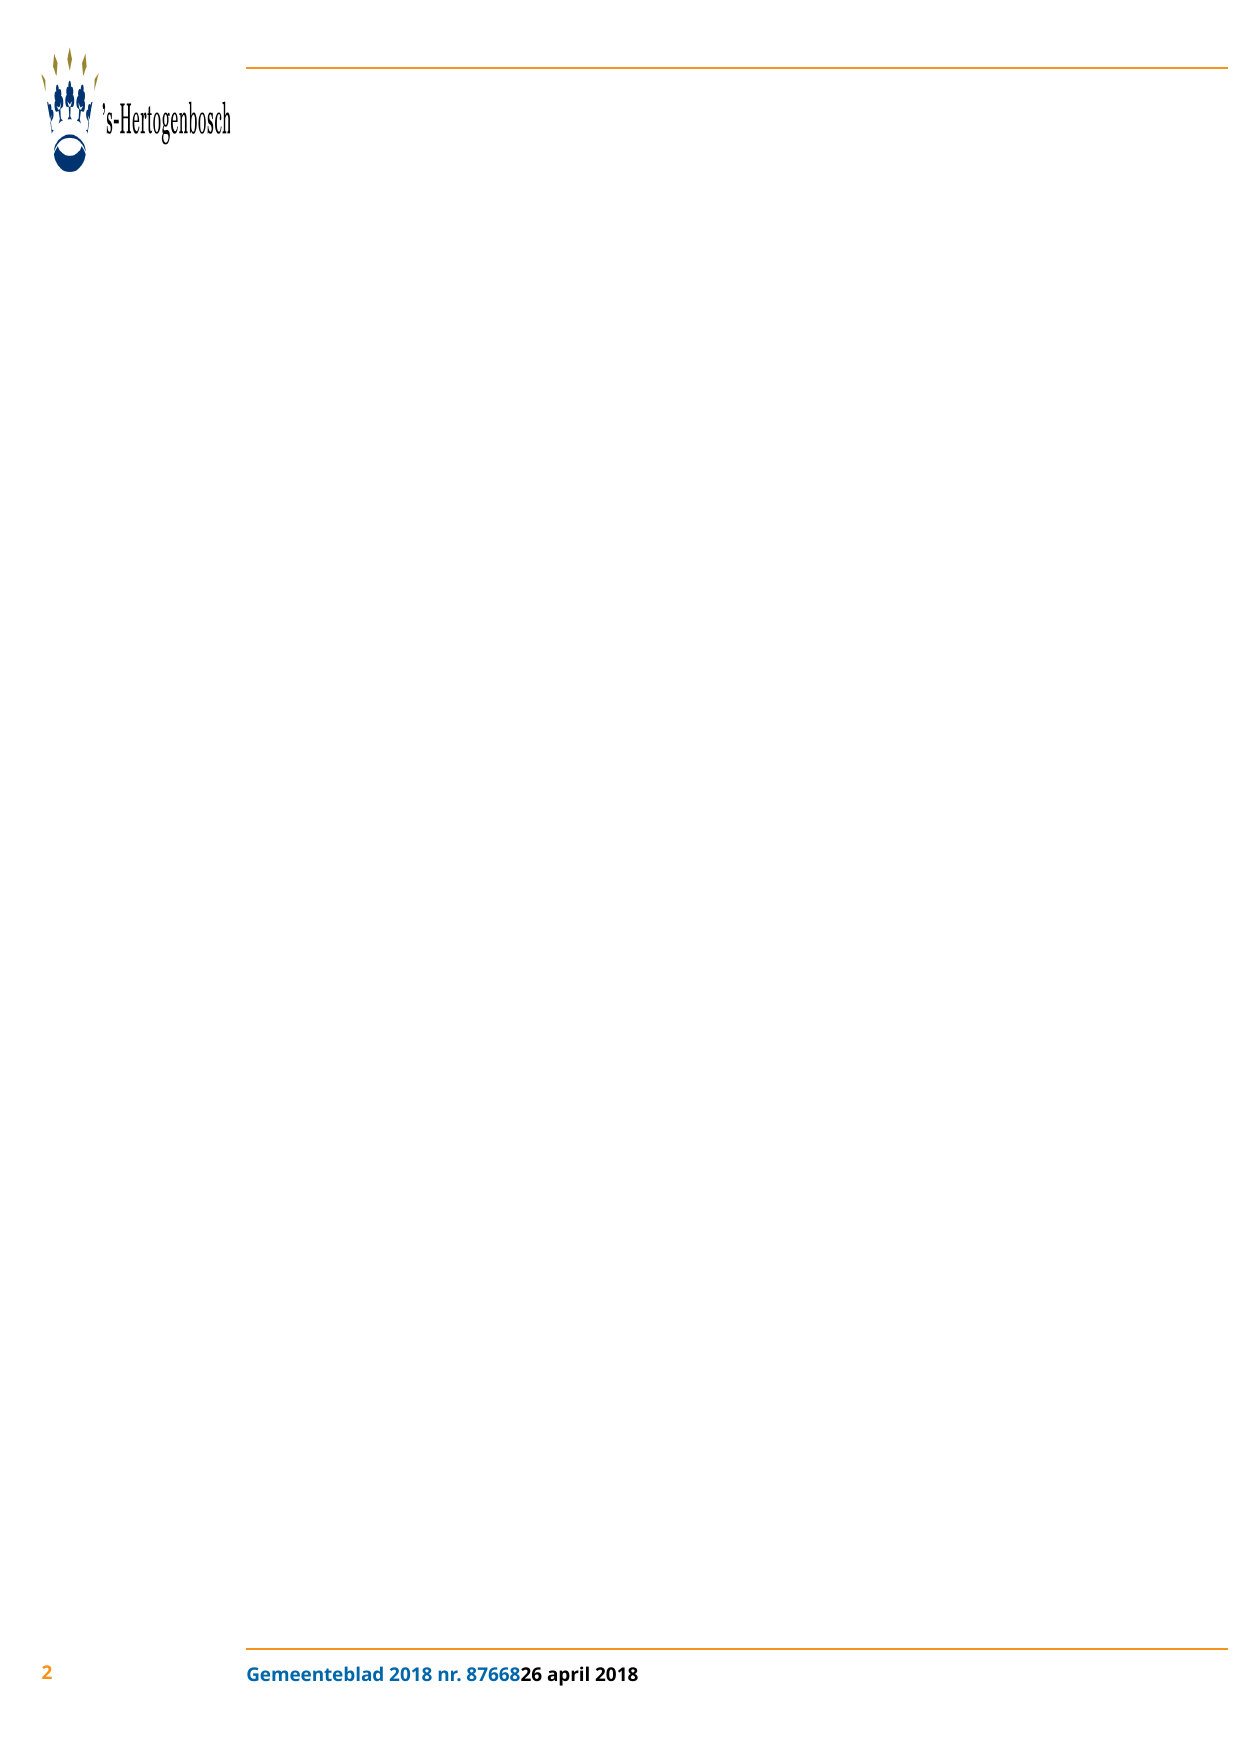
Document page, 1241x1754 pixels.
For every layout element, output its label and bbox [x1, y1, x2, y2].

picture [41, 47, 231, 172]
